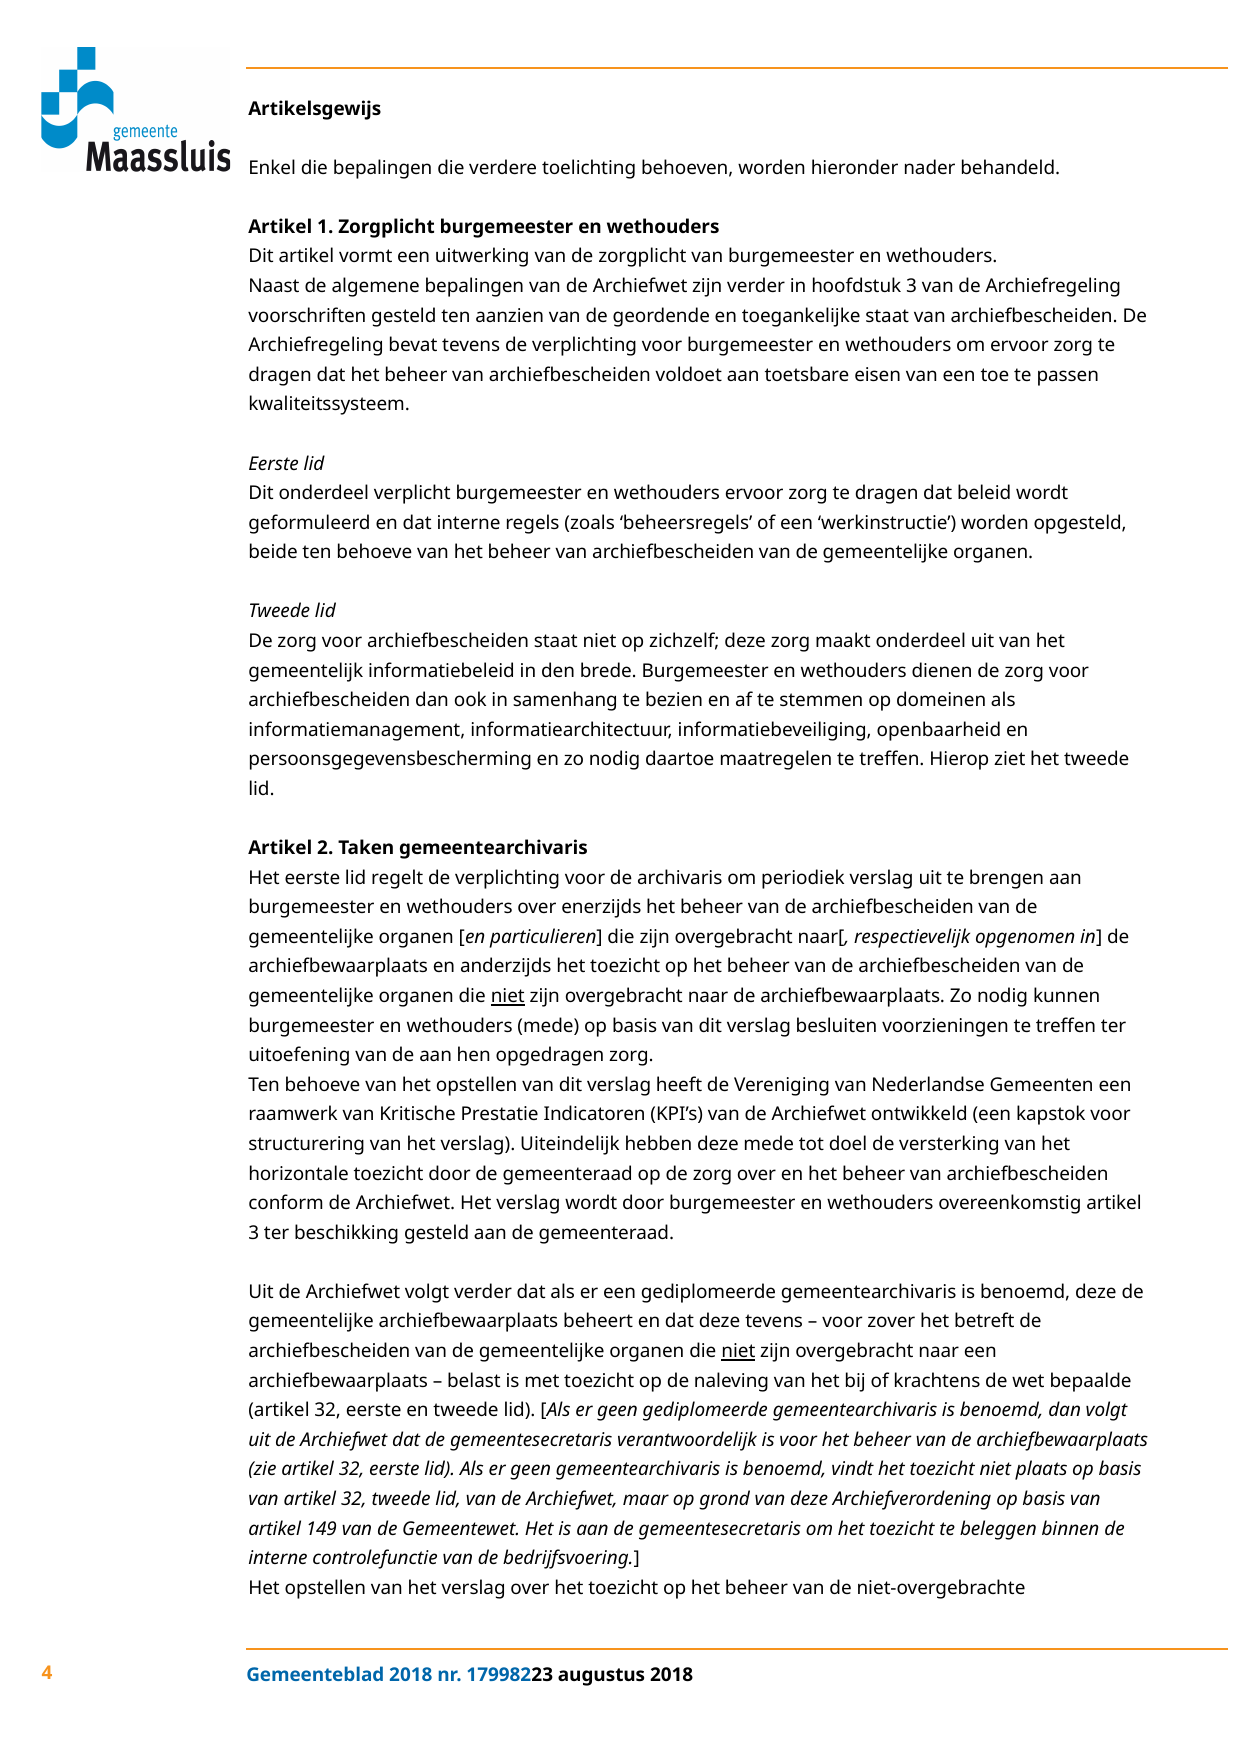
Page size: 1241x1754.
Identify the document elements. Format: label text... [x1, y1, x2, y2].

text Artikelsgewijs [248, 95, 1152, 121]
text Het opstellen van het verslag over het toezicht op het beheer van de niet-overgebrachte [248, 1574, 1152, 1600]
text Ten behoeve van het opstellen van dit verslag heeft de Vereniging van Nederlandse Gemeenten een raamwerk van Kritische Prestatie Indicatoren (KPI’s) van de Archiefwet ontwikkeld (een kapstok voor structurering van het verslag). Uiteindelijk hebben deze mede tot doel de versterking van het horizontale toezicht door de gemeenteraad op de zorg over en het beheer van archiefbescheiden conform de Archiefwet. Het verslag wordt door burgemeester en wethouders overeenkomstig artikel 3 ter beschikking gesteld aan de gemeenteraad. [248, 1071, 1152, 1245]
text Artikel 1. Zorgplicht burgemeester en wethouders [248, 213, 1152, 239]
text Eerste lid [248, 450, 1152, 476]
text Dit onderdeel verplicht burgemeester en wethouders ervoor zorg te dragen dat beleid wordt geformuleerd en dat interne regels (zoals ‘beheersregels’ of een ‘werkinstructie’) worden opgesteld, beide ten behoeve van het beheer van archiefbescheiden van de gemeentelijke organen. [248, 479, 1152, 564]
text Tweede lid [248, 598, 1152, 623]
text Artikel 2. Taken gemeentearchivaris [248, 834, 1152, 860]
picture [41, 47, 77, 92]
text Enkel die bepalingen die verdere toelichting behoeven, worden hieronder nader behandeld. [248, 154, 1152, 180]
picture [41, 47, 231, 172]
text Uit de Archiefwet volgt verder dat als er een gediplomeerde gemeentearchivaris is benoemd, deze de gemeentelijke archiefbewaarplaats beheert en dat deze tevens – voor zover het betreft de archiefbescheiden van de gemeentelijke organen die niet zijn overgebracht naar een archiefbewaarplaats – belast is met toezicht op de naleving van het bij of krachtens de wet bepaalde (artikel 32, eerste en tweede lid). [Als er geen gediplomeerde gemeentearchivaris is benoemd, dan volgt uit de Archiefwet dat de gemeentesecretaris verantwoordelijk is voor het beheer van de archiefbewaarplaats (zie artikel 32, eerste lid). Als er geen gemeentearchivaris is benoemd, vindt het toezicht niet plaats op basis van artikel 32, tweede lid, van de Archiefwet, maar op grond van deze Archiefverordening op basis van artikel 149 van de Gemeentewet. Het is aan de gemeentesecretaris om het toezicht te beleggen binnen de interne controlefunctie van de bedrijfsvoering.] [248, 1278, 1152, 1570]
text Het eerste lid regelt de verplichting voor de archivaris om periodiek verslag uit te brengen aan burgemeester en wethouders over enerzijds het beheer van de archiefbescheiden van de gemeentelijke organen [en particulieren] die zijn overgebracht naar[, respectievelijk opgenomen in] de archiefbewaarplaats en anderzijds het toezicht op het beheer van de archiefbescheiden van de gemeentelijke organen die niet zijn overgebracht naar de archiefbewaarplaats. Zo nodig kunnen burgemeester en wethouders (mede) op basis van dit verslag besluiten voorzieningen te treffen ter uitoefening van de aan hen opgedragen zorg. [248, 864, 1152, 1067]
text Dit artikel vormt een uitwerking van de zorgplicht van burgemeester en wethouders. [248, 243, 1152, 268]
text De zorg voor archiefbescheiden staat niet op zichzelf; deze zorg maakt onderdeel uit van het gemeentelijk informatiebeleid in den brede. Burgemeester en wethouders dienen de zorg voor archiefbescheiden dan ook in samenhang te bezien en af te stemmen op domeinen als informatiemanagement, informatiearchitectuur, informatiebeveiliging, openbaarheid en persoonsgegevensbescherming en zo nodig daartoe maatregelen te treffen. Hierop ziet het tweede lid. [248, 627, 1152, 801]
text Naast de algemene bepalingen van de Archiefwet zijn verder in hoofdstuk 3 van de Archiefregeling voorschriften gesteld ten aanzien van de geordende en toegankelijke staat van archiefbescheiden. De Archiefregeling bevat tevens de verplichting voor burgemeester en wethouders om ervoor zorg te dragen dat het beheer van archiefbescheiden voldoet aan toetsbare eisen van een toe te passen kwaliteitssysteem. [248, 272, 1152, 416]
